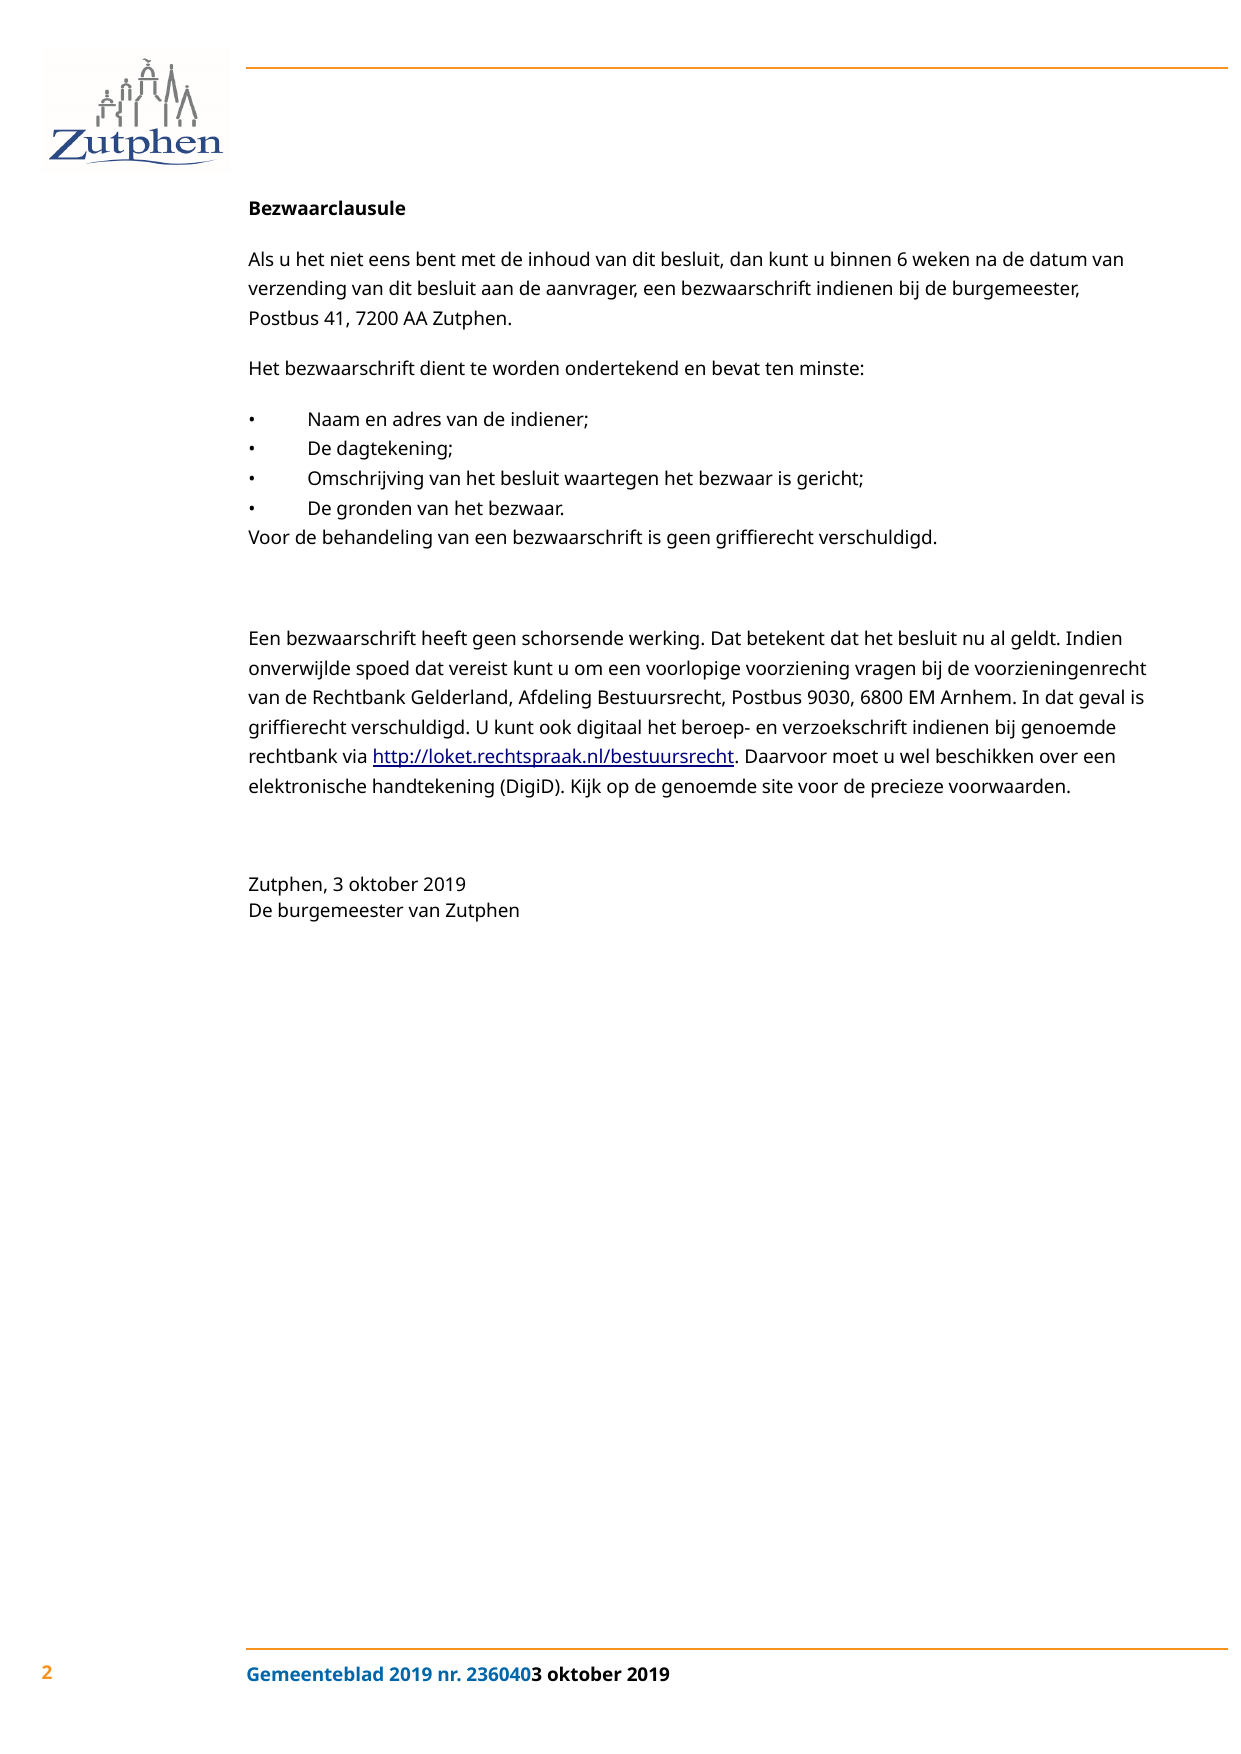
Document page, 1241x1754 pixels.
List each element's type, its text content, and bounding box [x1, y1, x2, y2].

text Zutphen, 3 oktober 2019 [248, 871, 1152, 897]
text Voor de behandeling van een bezwaarschrift is geen griffierecht verschuldigd. [248, 524, 1152, 550]
list Omschrijving van het besluit waartegen het bezwaar is gericht; [248, 465, 1152, 491]
text Bezwaarclausule [248, 196, 1152, 221]
picture [41, 47, 231, 172]
text Een bezwaarschrift heeft geen schorsende werking. Dat betekent dat het besluit nu al geldt. Indien onverwijlde spoed dat vereist kunt u om een voorlopige voorziening vragen bij de voorzieningenrecht van de Rechtbank Gelderland, Afdeling Bestuursrecht, Postbus 9030, 6800 EM Arnhem. In dat geval is griffierecht verschuldigd. U kunt ook digitaal het beroep- en verzoekschrift indienen bij genoemde rechtbank via http://loket.rechtspraak.nl/bestuursrecht. Daarvoor moet u wel beschikken over een elektronische handtekening (DigiD). Kijk op de genoemde site voor de precieze voorwaarden. [248, 625, 1152, 799]
text De burgemeester van Zutphen [248, 897, 1152, 923]
text Als u het niet eens bent met de inhoud van dit besluit, dan kunt u binnen 6 weken na de datum van verzending van dit besluit aan de aanvrager, een bezwaarschrift indienen bij de burgemeester, Postbus 41, 7200 AA Zutphen. [248, 246, 1152, 331]
list De dagtekening; [248, 436, 1152, 461]
text Het bezwaarschrift dient te worden ondertekend en bevat ten minste: [248, 356, 1152, 381]
list Naam en adres van de indiener; [248, 406, 1152, 432]
list De gronden van het bezwaar. [248, 495, 1152, 521]
